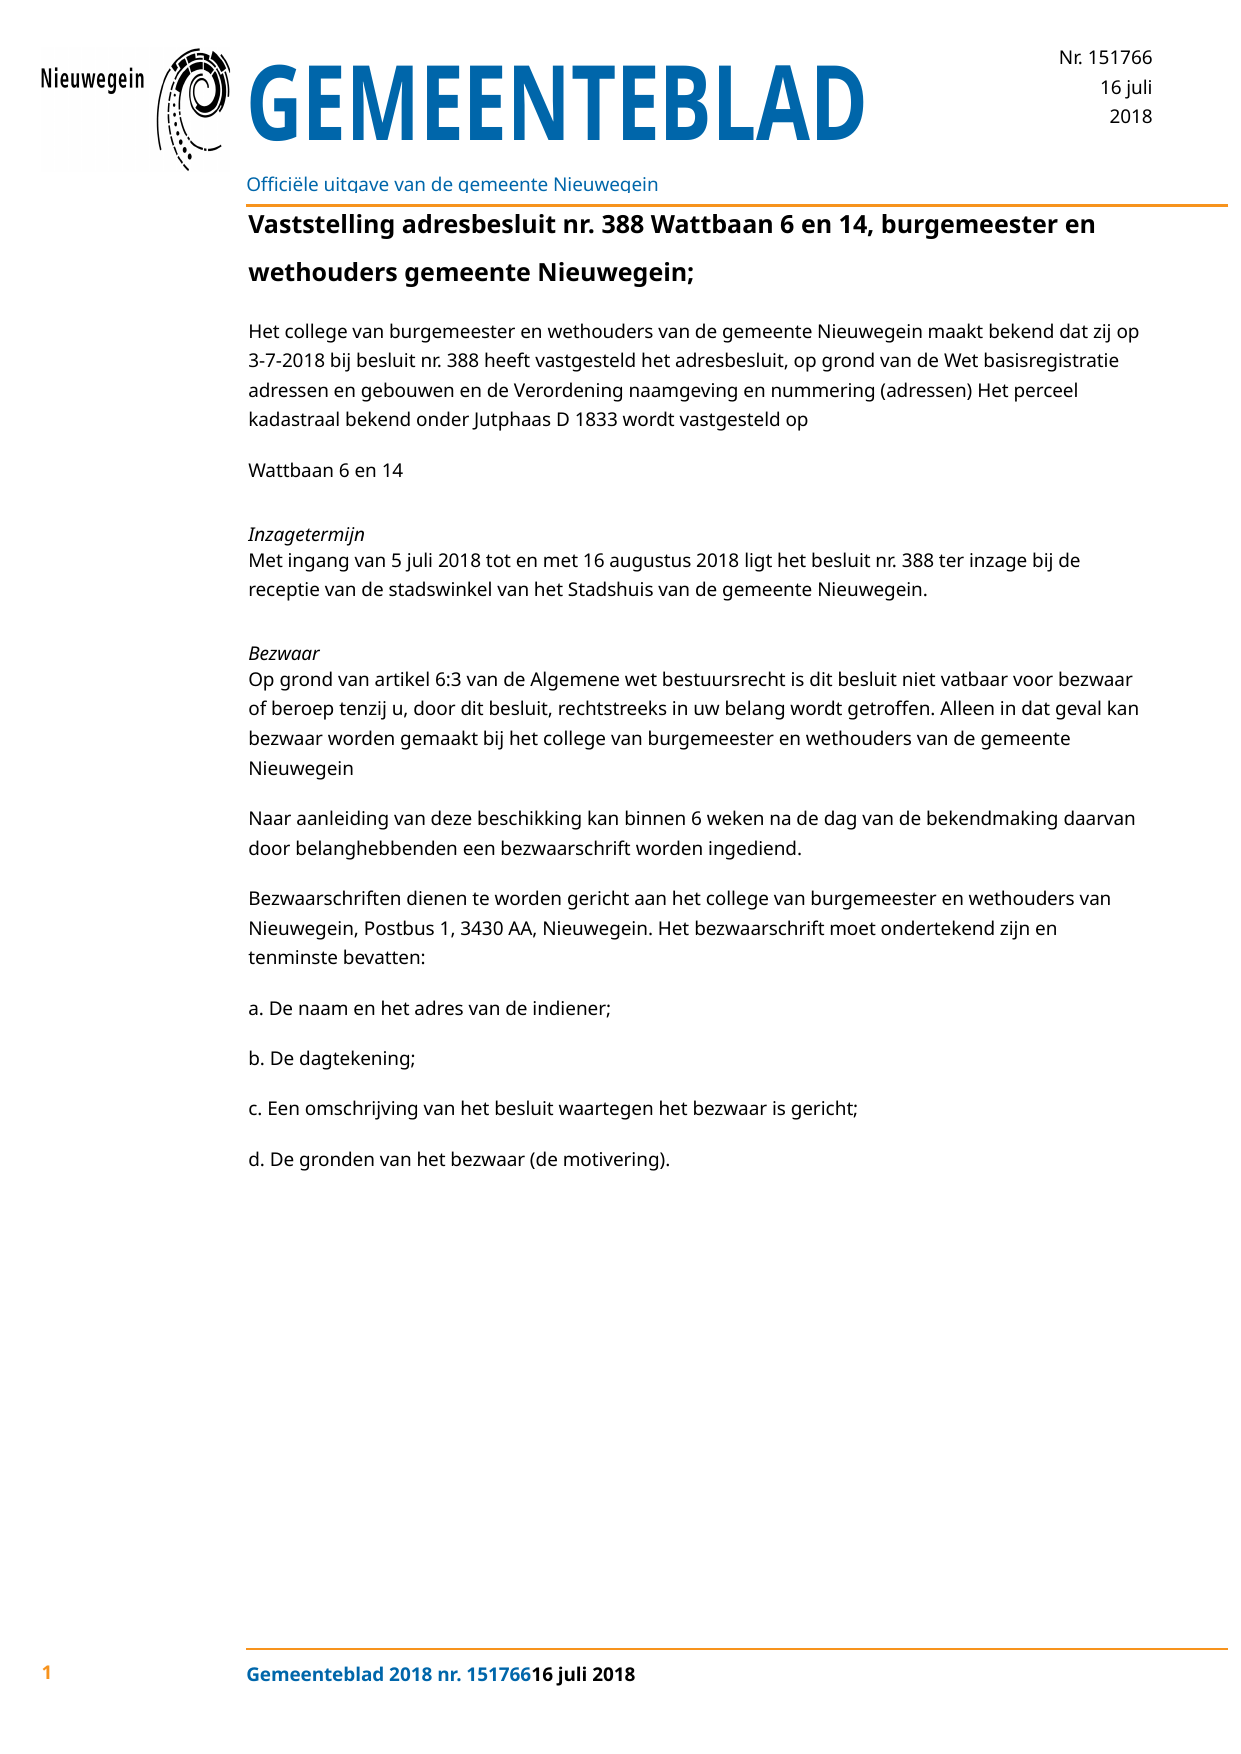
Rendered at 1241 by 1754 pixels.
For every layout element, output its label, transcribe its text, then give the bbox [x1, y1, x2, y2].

text Bezwaar [248, 640, 1152, 666]
text Met ingang van 5 juli 2018 tot en met 16 augustus 2018 ligt het besluit nr. 388 ter inzage bij de receptie van de stadswinkel van het Stadshuis van de gemeente Nieuwegein. [248, 547, 1152, 602]
text Op grond van artikel 6:3 van de Algemene wet bestuursrecht is dit besluit niet vatbaar voor bezwaar of beroep tenzij u, door dit besluit, rechtstreeks in uw belang wordt getroffen. Alleen in dat geval kan bezwaar worden gemaakt bij het college van burgemeester en wethouders van de gemeente Nieuwegein [248, 666, 1152, 781]
picture [41, 47, 231, 172]
text Bezwaarschriften dienen te worden gericht aan het college van burgemeester en wethouders van Nieuwegein, Postbus 1, 3430 AA, Nieuwegein. Het bezwaarschrift moet ondertekend zijn en tenminste bevatten: [248, 885, 1152, 970]
text Inzagetermijn [248, 521, 1152, 547]
text a. De naam en het adres van de indiener; [248, 995, 1152, 1021]
text Naar aanleiding van deze beschikking kan binnen 6 weken na de dag van de bekendmaking daarvan door belanghebbenden een bezwaarschrift worden ingediend. [248, 805, 1152, 861]
text Vaststelling adresbesluit nr. 388 Wattbaan 6 en 14, burgemeester en wethouders gemeente Nieuwegein; [248, 207, 1152, 288]
text d. De gronden van het bezwaar (de motivering). [248, 1146, 1152, 1172]
text Wattbaan 6 en 14 [248, 457, 1152, 483]
text b. De dagtekening; [248, 1045, 1152, 1071]
text Het college van burgemeester en wethouders van de gemeente Nieuwegein maakt bekend dat zij op 3-7-2018 bij besluit nr. 388 heeft vastgesteld het adresbesluit, op grond van de Wet basisregistratie adressen en gebouwen en de Verordening naamgeving en nummering (adressen) Het perceel kadastraal bekend onder Jutphaas D 1833 wordt vastgesteld op [248, 318, 1152, 432]
text c. Een omschrijving van het besluit waartegen het bezwaar is gericht; [248, 1096, 1152, 1121]
